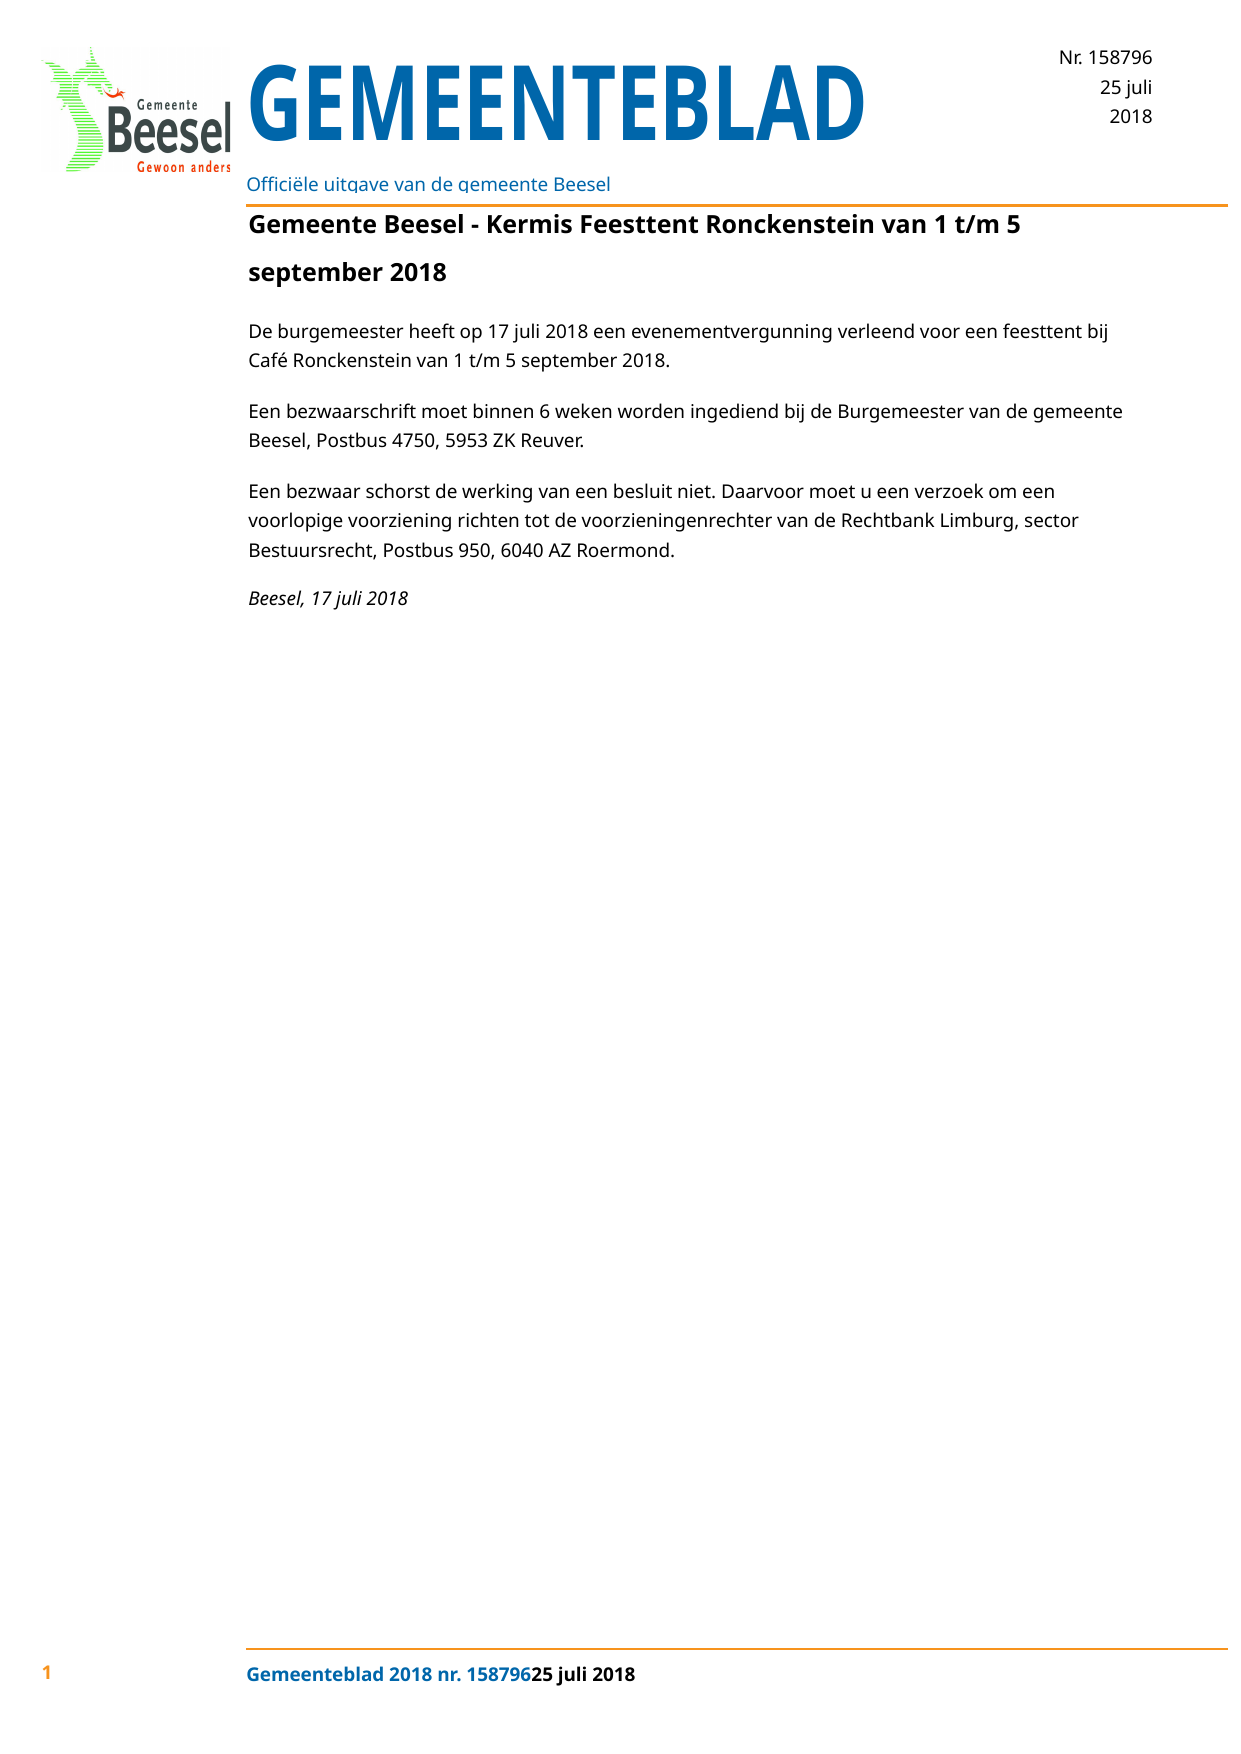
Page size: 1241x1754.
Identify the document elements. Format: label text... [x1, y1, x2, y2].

text Een bezwaarschrift moet binnen 6 weken worden ingediend bij de Burgemeester van de gemeente Beesel, Postbus 4750, 5953 ZK Reuver. [248, 398, 1152, 453]
text De burgemeester heeft op 17 juli 2018 een evenementvergunning verleend voor een feesttent bij Café Ronckenstein van 1 t/m 5 september 2018. [248, 318, 1152, 373]
text Gemeente Beesel - Kermis Feesttent Ronckenstein van 1 t/m 5 september 2018 [248, 207, 1152, 288]
text Beesel, 17 juli 2018 [248, 585, 1152, 611]
text Een bezwaar schorst de werking van een besluit niet. Daarvoor moet u een verzoek om een voorlopige voorziening richten tot de voorzieningenrechter van de Rechtbank Limburg, sector Bestuursrecht, Postbus 950, 6040 AZ Roermond. [248, 478, 1152, 563]
picture [41, 47, 231, 172]
